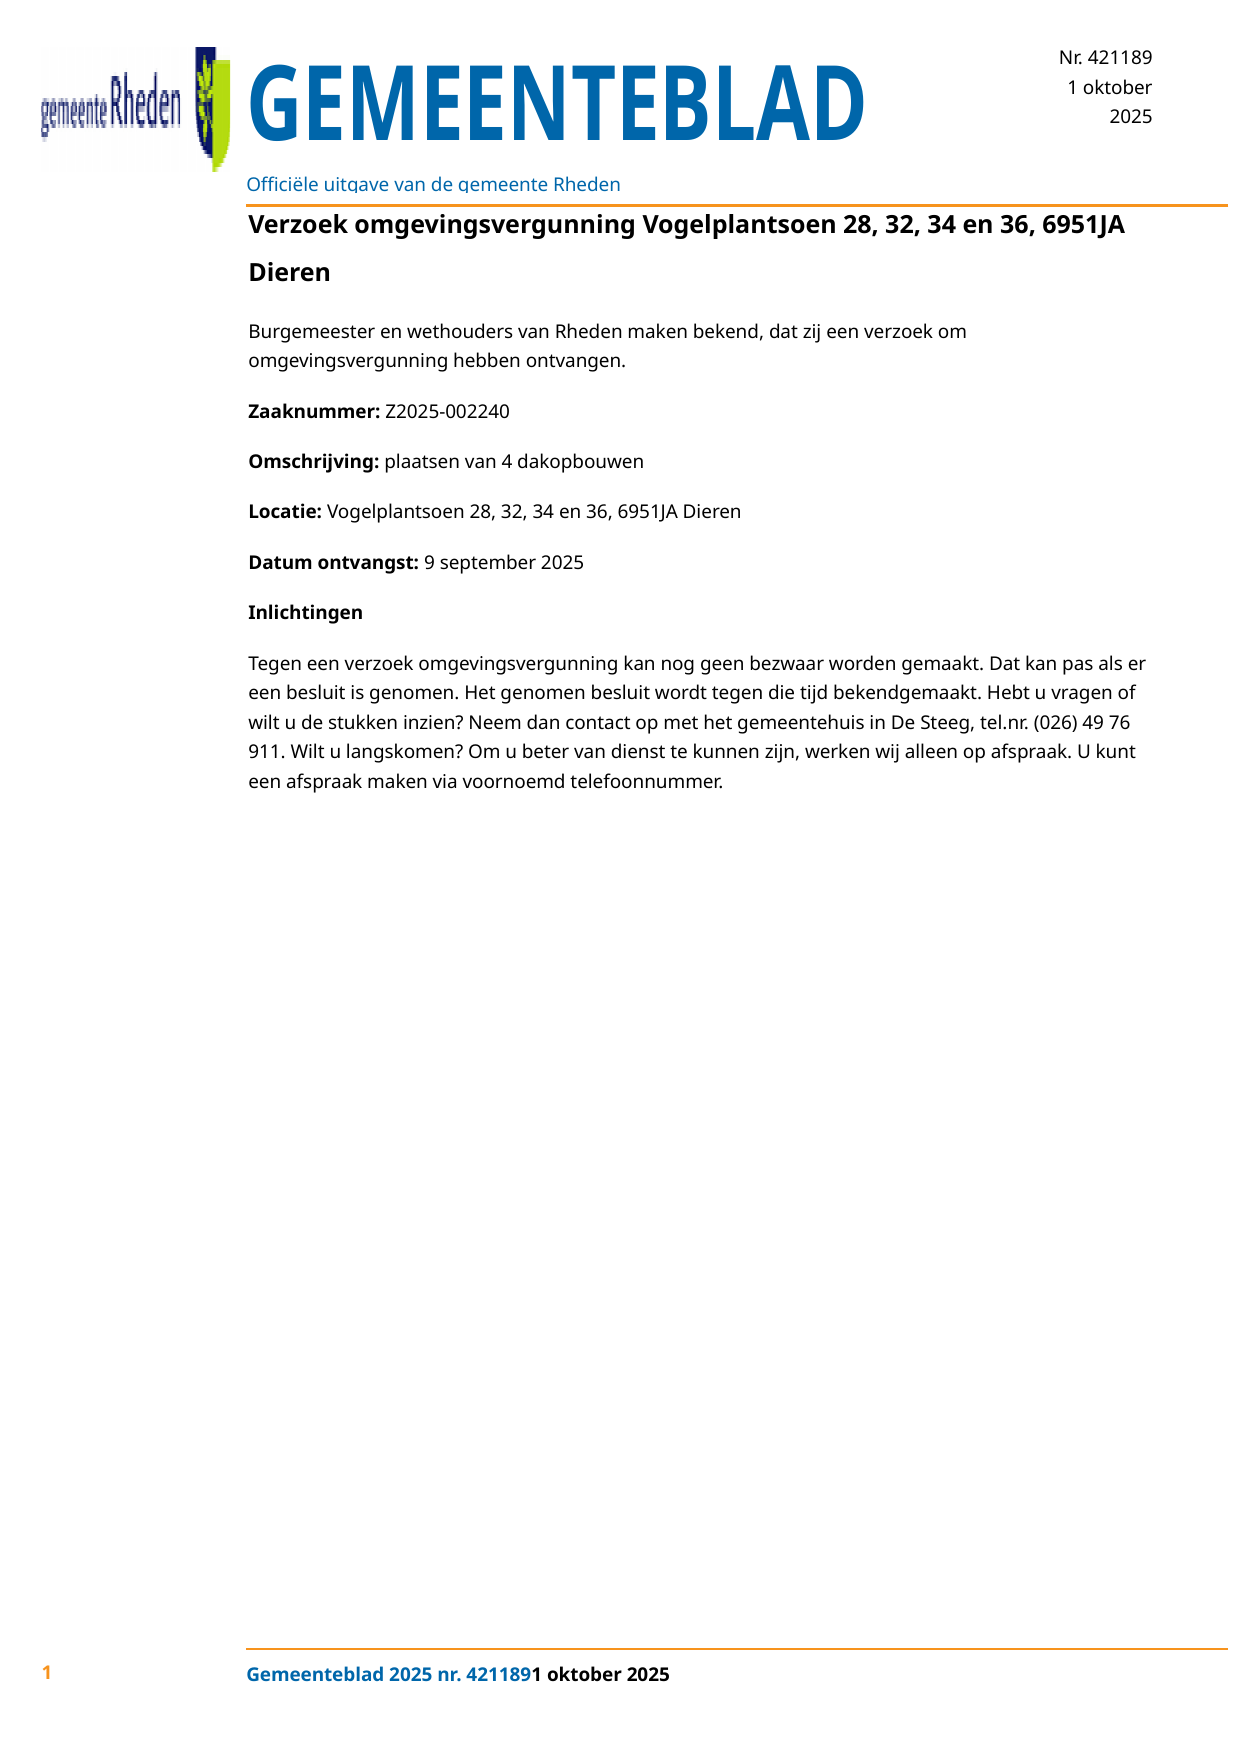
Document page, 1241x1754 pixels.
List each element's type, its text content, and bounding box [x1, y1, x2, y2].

text Inlichtingen [248, 599, 1152, 625]
text Zaaknummer: Z2025-002240 [248, 398, 1152, 424]
text Datum ontvangst: 9 september 2025 [248, 549, 1152, 575]
text Burgemeester en wethouders van Rheden maken bekend, dat zij een verzoek om omgevingsvergunning hebben ontvangen. [248, 318, 1152, 373]
picture [41, 47, 231, 172]
text Locatie: Vogelplantsoen 28, 32, 34 en 36, 6951JA Dieren [248, 499, 1152, 524]
text Omschrijving: plaatsen van 4 dakopbouwen [248, 448, 1152, 474]
text Tegen een verzoek omgevingsvergunning kan nog geen bezwaar worden gemaakt. Dat kan pas als er een besluit is genomen. Het genomen besluit wordt tegen die tijd bekendgemaakt. Hebt u vragen of wilt u de stukken inzien? Neem dan contact op met het gemeentehuis in De Steeg, tel.nr. (026) 49 76 911. Wilt u langskomen? Om u beter van dienst te kunnen zijn, werken wij alleen op afspraak. U kunt een afspraak maken via voornoemd telefoonnummer. [248, 650, 1152, 794]
text Verzoek omgevingsvergunning Vogelplantsoen 28, 32, 34 en 36, 6951JA Dieren [248, 207, 1152, 288]
